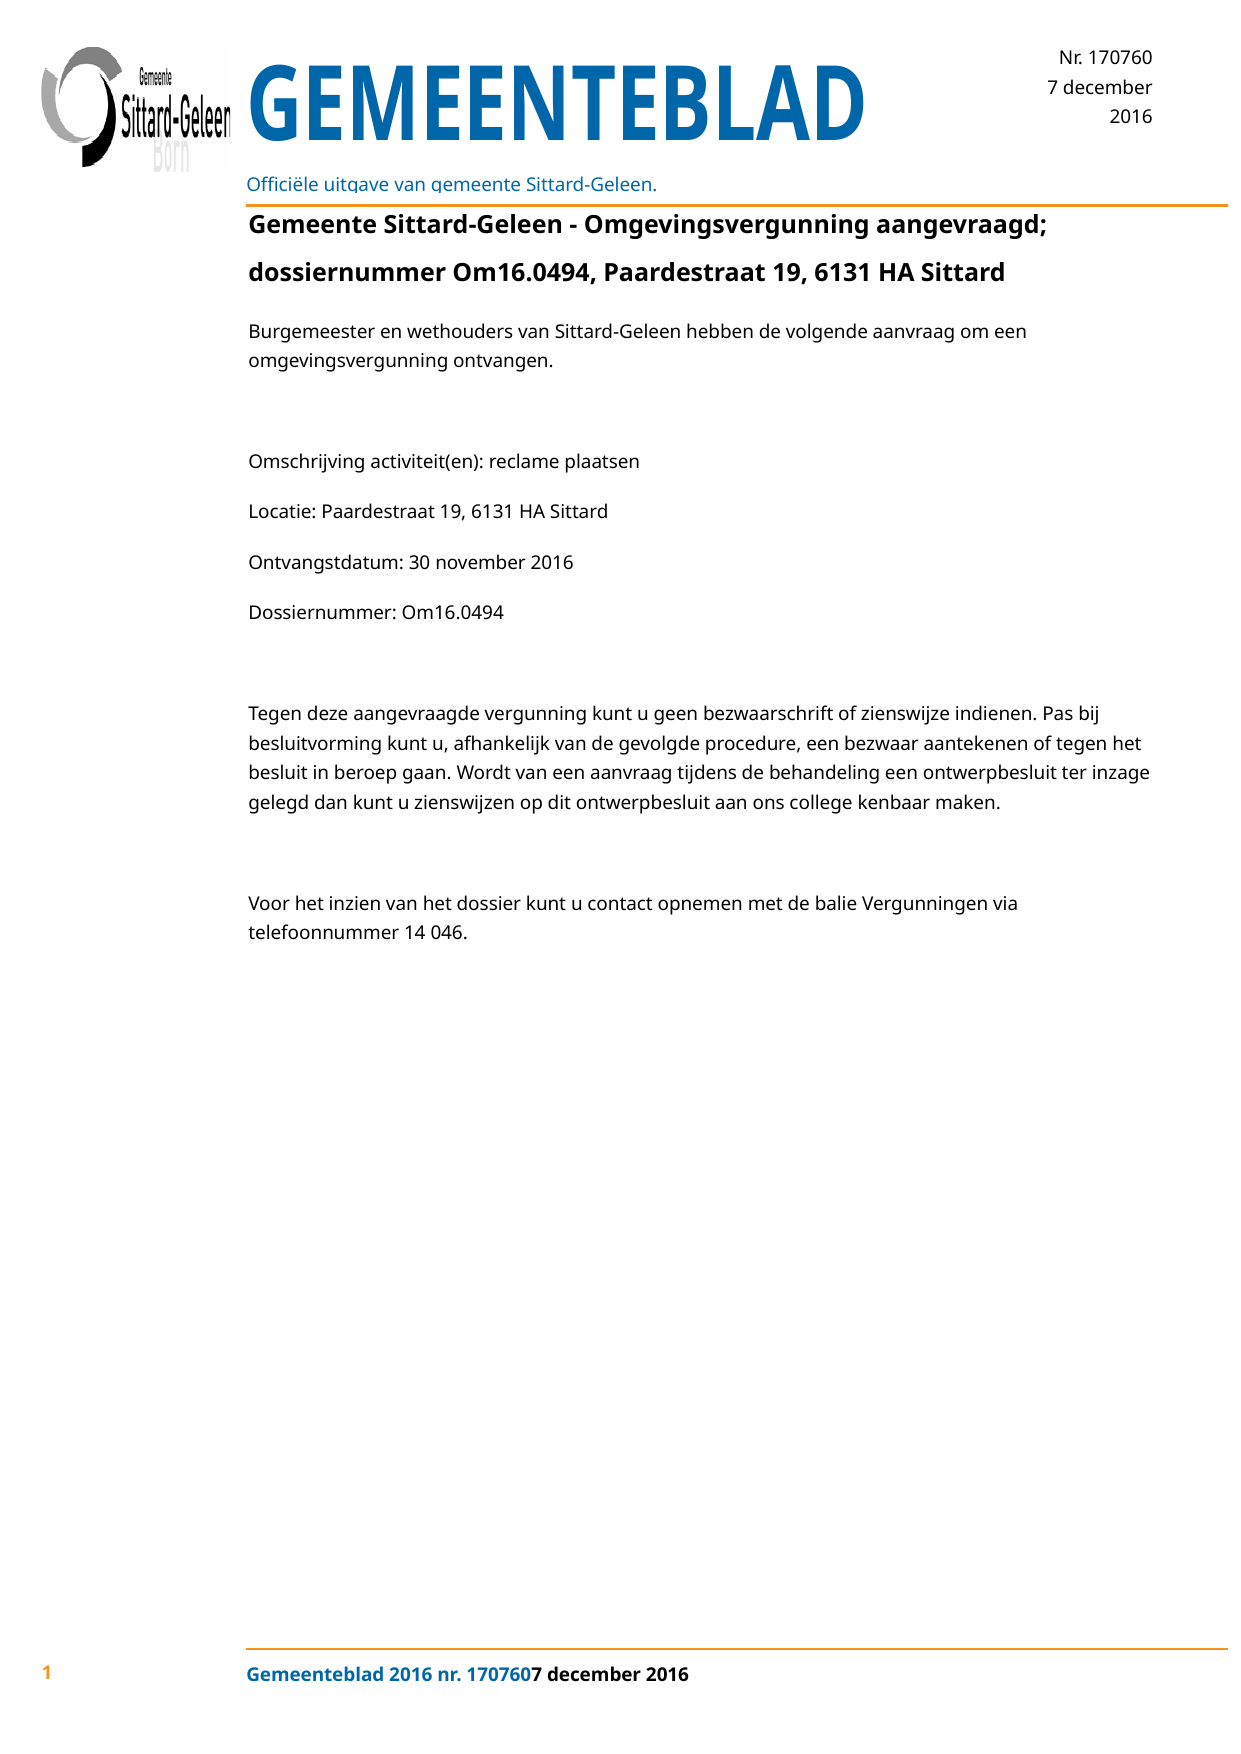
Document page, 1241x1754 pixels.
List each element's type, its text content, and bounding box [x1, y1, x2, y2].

text Burgemeester en wethouders van Sittard-Geleen hebben de volgende aanvraag om een omgevingsvergunning ontvangen. [248, 318, 1152, 373]
text Voor het inzien van het dossier kunt u contact opnemen met de balie Vergunningen via telefoonnummer 14 046. [248, 890, 1152, 945]
text Locatie: Paardestraat 19, 6131 HA Sittard [248, 499, 1152, 524]
text Tegen deze aangevraagde vergunning kunt u geen bezwaarschrift of zienswijze indienen. Pas bij besluitvorming kunt u, afhankelijk van de gevolgde procedure, een bezwaar aantekenen of tegen het besluit in beroep gaan. Wordt van een aanvraag tijdens de behandeling een ontwerpbesluit ter inzage gelegd dan kunt u zienswijzen op dit ontwerpbesluit aan ons college kenbaar maken. [248, 700, 1152, 815]
text Omschrijving activiteit(en): reclame plaatsen [248, 448, 1152, 474]
text Gemeente Sittard-Geleen - Omgevingsvergunning aangevraagd; dossiernummer Om16.0494, Paardestraat 19, 6131 HA Sittard [248, 207, 1152, 288]
picture [41, 47, 231, 172]
text Dossiernummer: Om16.0494 [248, 599, 1152, 625]
text Ontvangstdatum: 30 november 2016 [248, 549, 1152, 575]
